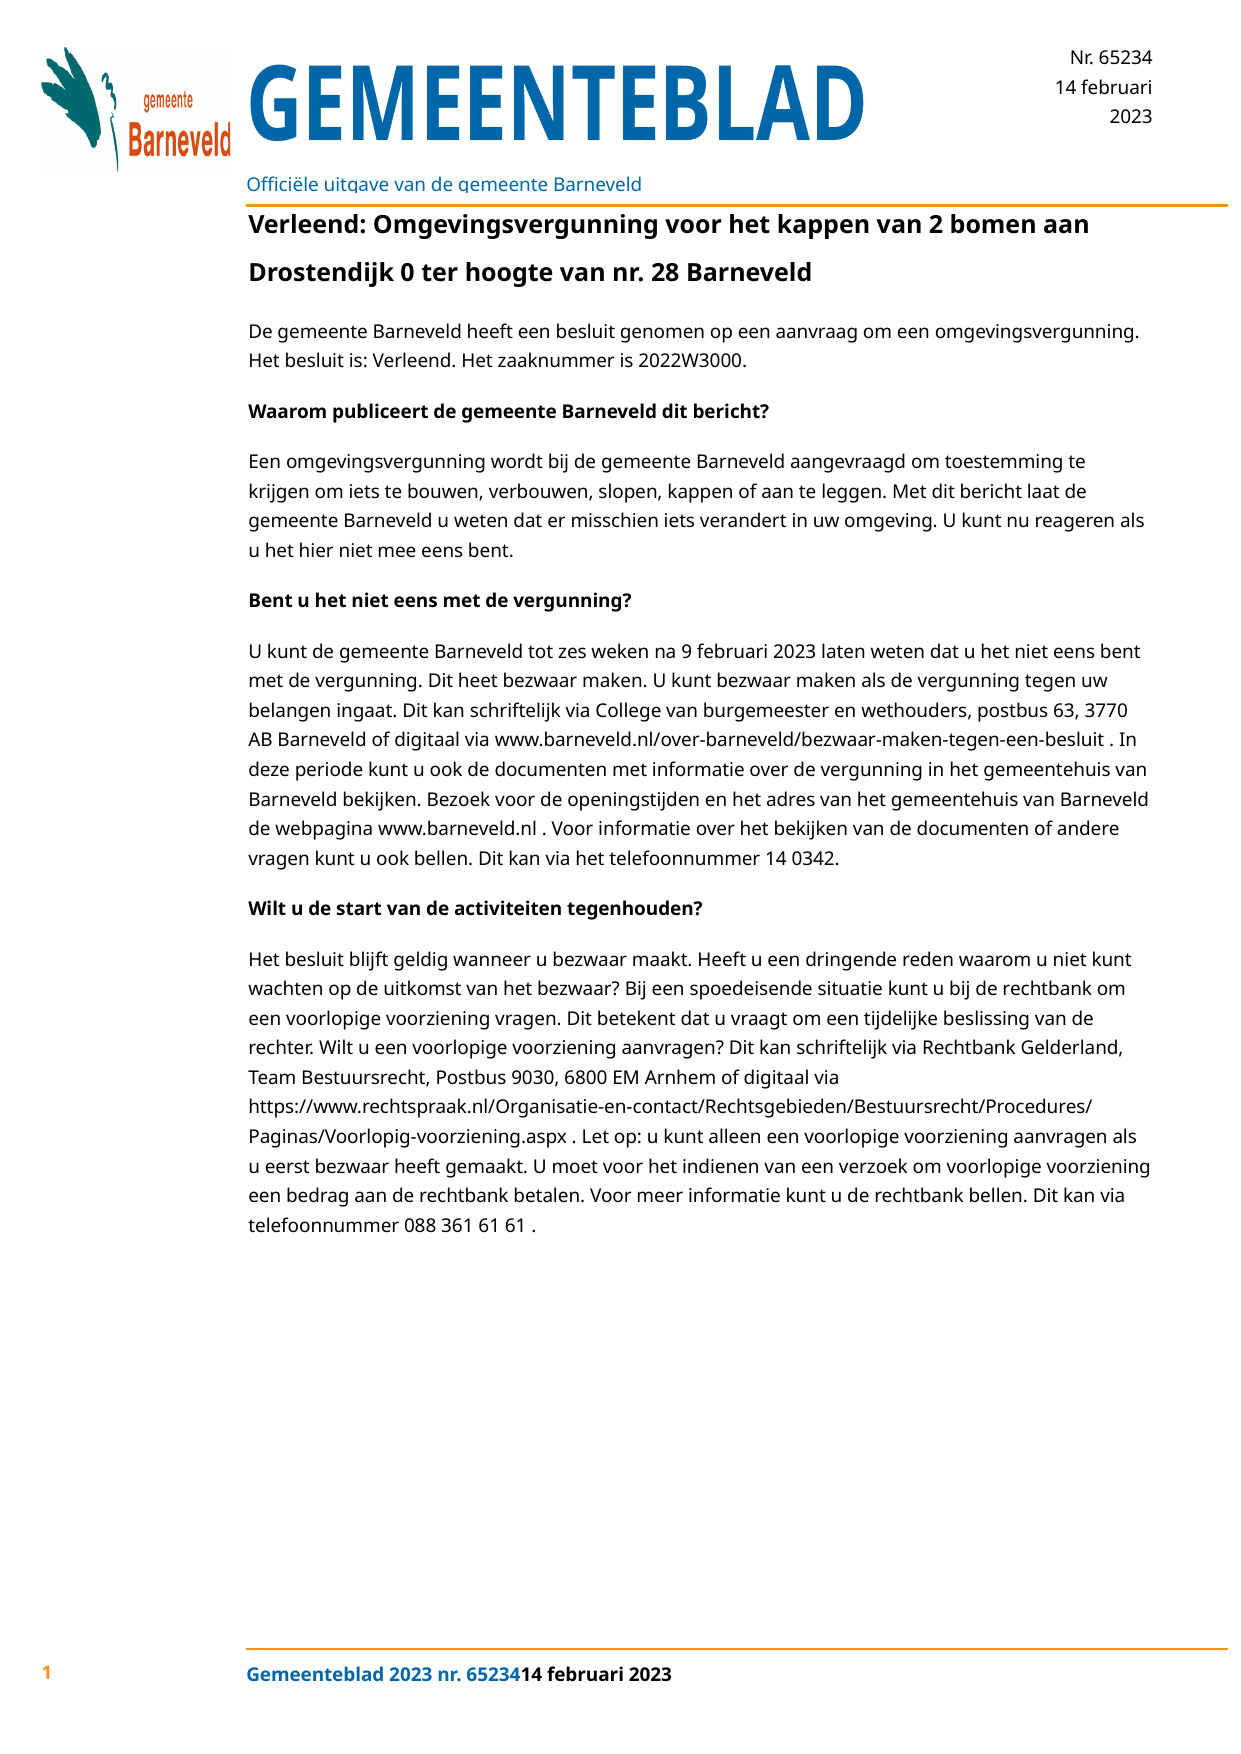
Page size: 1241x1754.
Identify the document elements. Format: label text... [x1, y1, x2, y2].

text Een omgevingsvergunning wordt bij de gemeente Barneveld aangevraagd om toestemming te krijgen om iets te bouwen, verbouwen, slopen, kappen of aan te leggen. Met dit bericht laat de gemeente Barneveld u weten dat er misschien iets verandert in uw omgeving. U kunt nu reageren als u het hier niet mee eens bent. [248, 448, 1152, 563]
text Verleend: Omgevingsvergunning voor het kappen van 2 bomen aan Drostendijk 0 ter hoogte van nr. 28 Barneveld [248, 207, 1152, 288]
text Bent u het niet eens met de vergunning? [248, 587, 1152, 613]
text Waarom publiceert de gemeente Barneveld dit bericht? [248, 398, 1152, 424]
picture [41, 47, 231, 172]
text Het besluit blijft geldig wanneer u bezwaar maakt. Heeft u een dringende reden waarom u niet kunt wachten op de uitkomst van het bezwaar? Bij een spoedeisende situatie kunt u bij de rechtbank om een voorlopige voorziening vragen. Dit betekent dat u vraagt om een tijdelijke beslissing van de rechter. Wilt u een voorlopige voorziening aanvragen? Dit kan schriftelijk via Rechtbank Gelderland, Team Bestuursrecht, Postbus 9030, 6800 EM Arnhem of digitaal via https://www.rechtspraak.nl/Organisatie-en-contact/Rechtsgebieden/Bestuursrecht/Procedures/Paginas/Voorlopig-voorziening.aspx . Let op: u kunt alleen een voorlopige voorziening aanvragen als u eerst bezwaar heeft gemaakt. U moet voor het indienen van een verzoek om voorlopige voorziening een bedrag aan de rechtbank betalen. Voor meer informatie kunt u de rechtbank bellen. Dit kan via telefoonnummer 088 361 61 61 . [248, 946, 1152, 1238]
text De gemeente Barneveld heeft een besluit genomen op een aanvraag om een omgevingsvergunning. Het besluit is: Verleend. Het zaaknummer is 2022W3000. [248, 318, 1152, 373]
text U kunt de gemeente Barneveld tot zes weken na 9 februari 2023 laten weten dat u het niet eens bent met de vergunning. Dit heet bezwaar maken. U kunt bezwaar maken als de vergunning tegen uw belangen ingaat. Dit kan schriftelijk via College van burgemeester en wethouders, postbus 63, 3770 AB Barneveld of digitaal via www.barneveld.nl/over-barneveld/bezwaar-maken-tegen-een-besluit . In deze periode kunt u ook de documenten met informatie over de vergunning in het gemeentehuis van Barneveld bekijken. Bezoek voor de openingstijden en het adres van het gemeentehuis van Barneveld de webpagina www.barneveld.nl . Voor informatie over het bekijken van de documenten of andere vragen kunt u ook bellen. Dit kan via het telefoonnummer 14 0342. [248, 638, 1152, 871]
text Wilt u de start van de activiteiten tegenhouden? [248, 895, 1152, 921]
